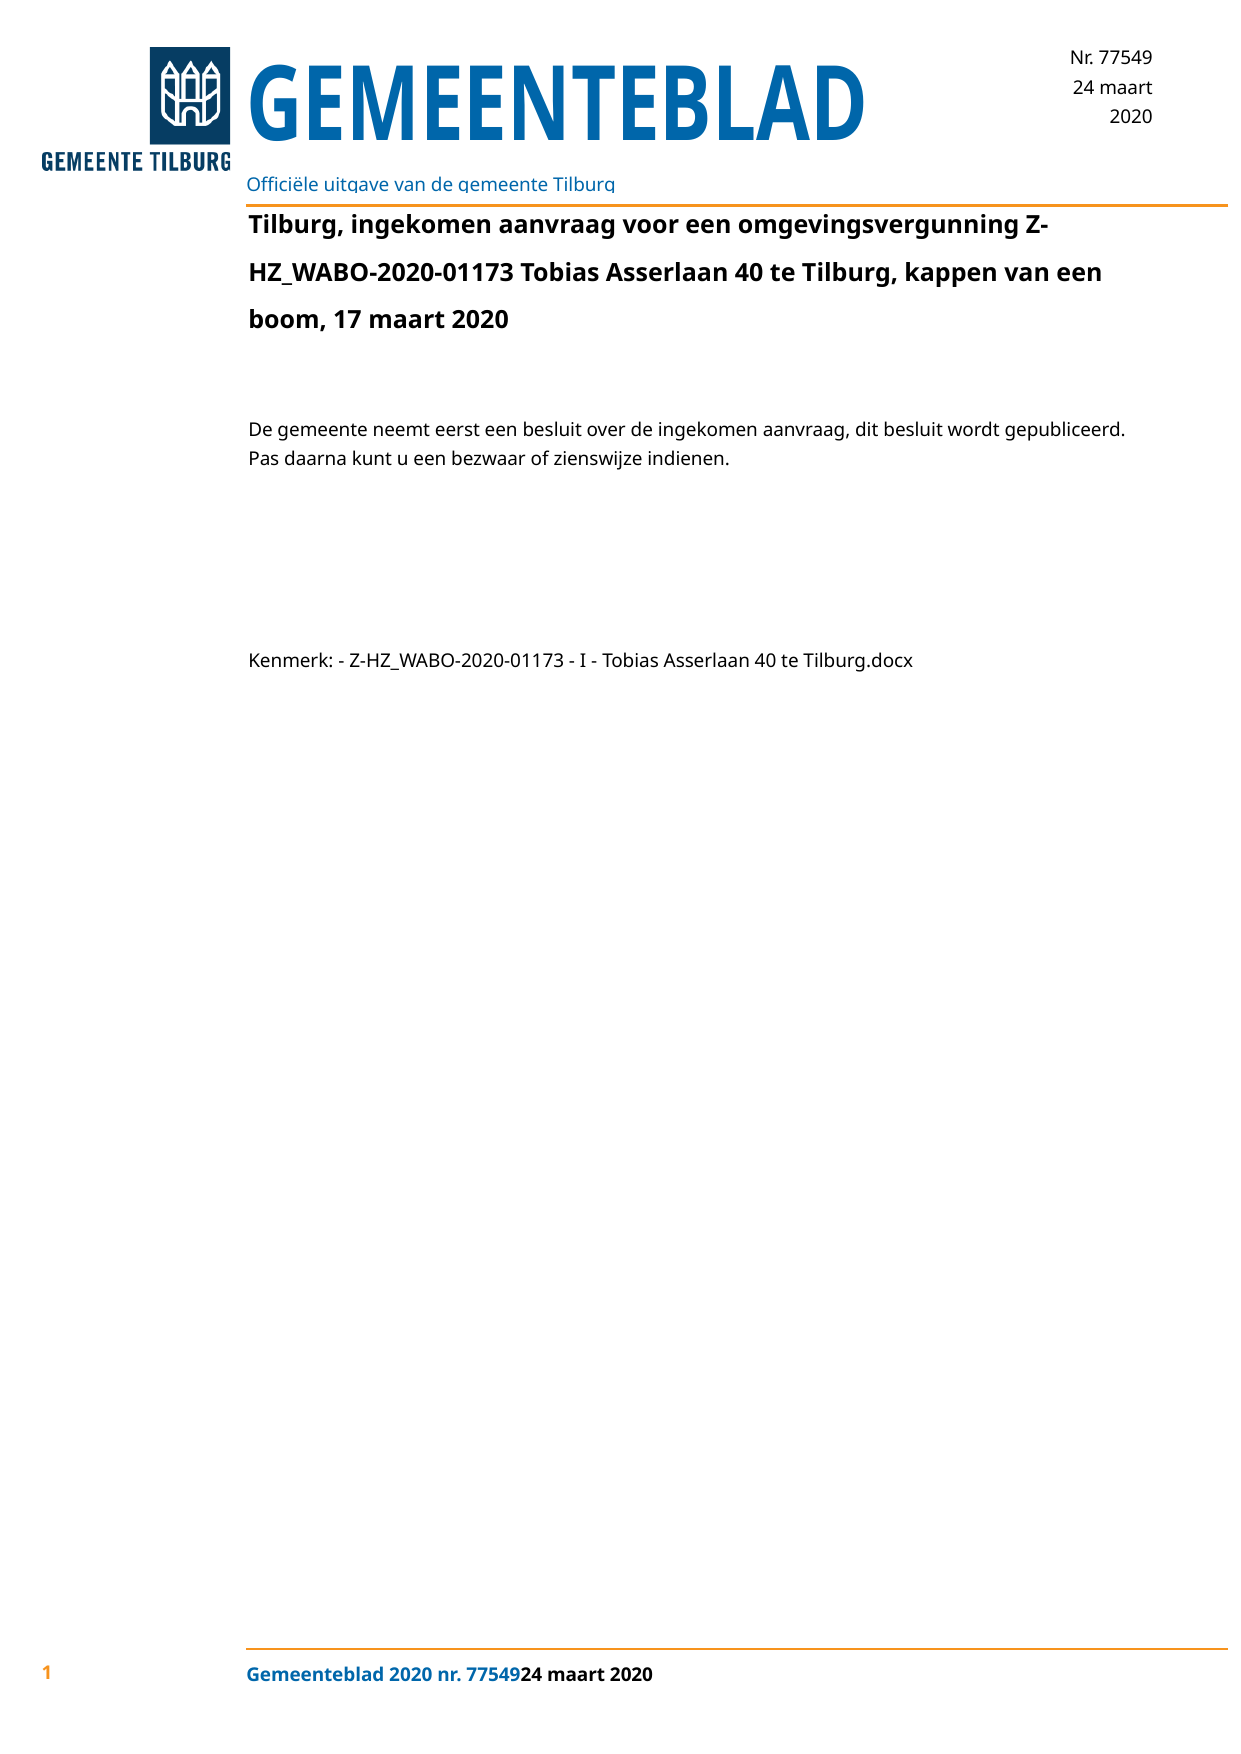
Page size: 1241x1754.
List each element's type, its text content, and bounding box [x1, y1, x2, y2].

text Tilburg, ingekomen aanvraag voor een omgevingsvergunning Z-HZ_WABO-2020-01173 Tobias Asserlaan 40 te Tilburg, kappen van een boom, 17 maart 2020 [248, 207, 1152, 336]
text De gemeente neemt eerst een besluit over de ingekomen aanvraag, dit besluit wordt gepubliceerd. Pas daarna kunt u een bezwaar of zienswijze indienen. [248, 416, 1152, 471]
picture [41, 47, 231, 172]
text Kenmerk: - Z-HZ_WABO-2020-01173 - I - Tobias Asserlaan 40 te Tilburg.docx [248, 647, 1152, 673]
